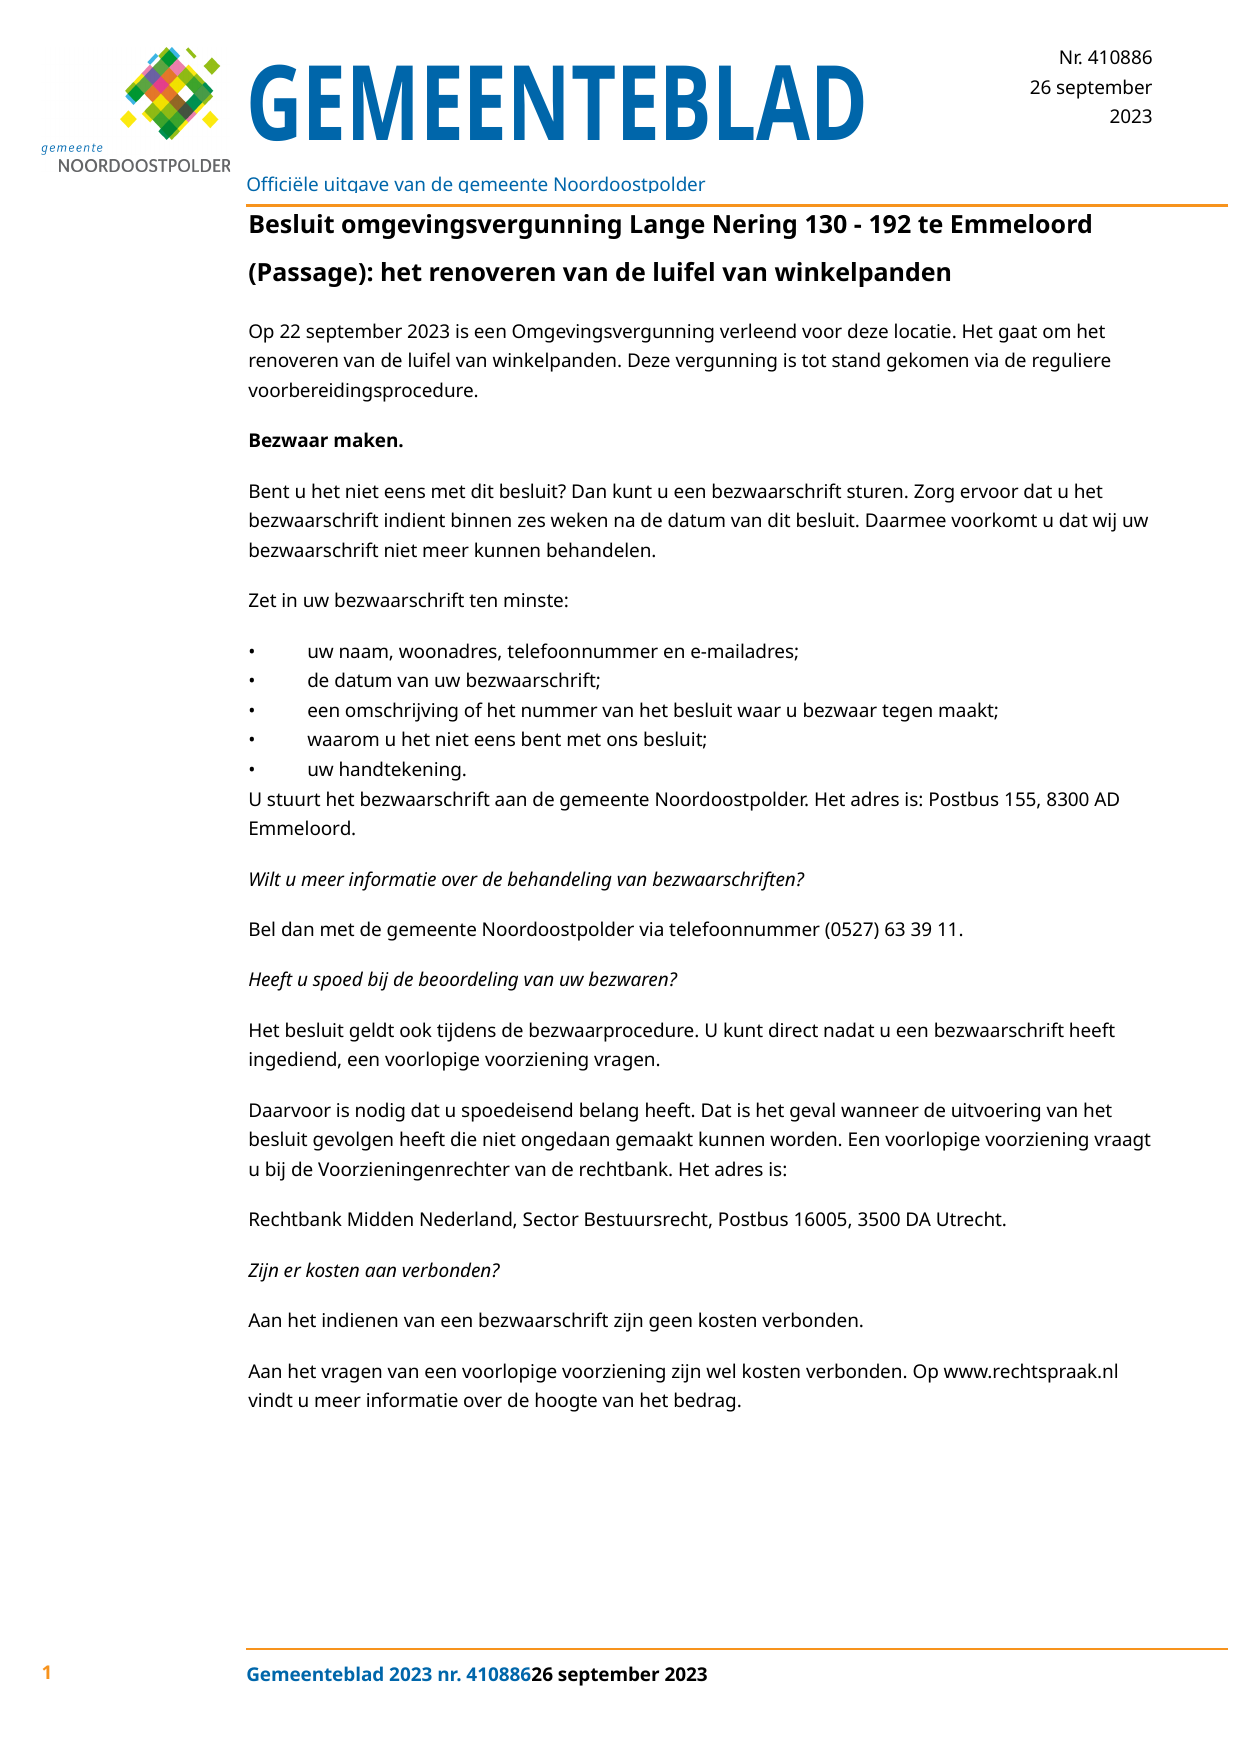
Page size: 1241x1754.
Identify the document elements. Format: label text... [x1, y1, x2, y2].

text Aan het indienen van een bezwaarschrift zijn geen kosten verbonden. [248, 1307, 1152, 1333]
text Heeft u spoed bij de beoordeling van uw bezwaren? [248, 967, 1152, 992]
text U stuurt het bezwaarschrift aan de gemeente Noordoostpolder. Het adres is: Postbus 155, 8300 AD Emmeloord. [248, 786, 1152, 841]
text Aan het vragen van een voorlopige voorziening zijn wel kosten verbonden. Op www.rechtspraak.nl vindt u meer informatie over de hoogte van het bedrag. [248, 1358, 1152, 1413]
text Bel dan met de gemeente Noordoostpolder via telefoonnummer (0527) 63 39 11. [248, 916, 1152, 942]
list de datum van uw bezwaarschrift; [248, 667, 1152, 693]
picture [41, 47, 231, 172]
text Op 22 september 2023 is een Omgevingsvergunning verleend voor deze locatie. Het gaat om het renoveren van de luifel van winkelpanden. Deze vergunning is tot stand gekomen via de reguliere voorbereidingsprocedure. [248, 318, 1152, 403]
text Wilt u meer informatie over de behandeling van bezwaarschriften? [248, 866, 1152, 892]
text Daarvoor is nodig dat u spoedeisend belang heeft. Dat is het geval wanneer de uitvoering van het besluit gevolgen heeft die niet ongedaan gemaakt kunnen worden. Een voorlopige voorziening vraagt u bij de Voorzieningenrechter van de rechtbank. Het adres is: [248, 1097, 1152, 1182]
text Besluit omgevingsvergunning Lange Nering 130 - 192 te Emmeloord (Passage): het renoveren van de luifel van winkelpanden [248, 207, 1152, 288]
list uw naam, woonadres, telefoonnummer en e-mailadres; [248, 638, 1152, 664]
text Bezwaar maken. [248, 427, 1152, 453]
text Het besluit geldt ook tijdens de bezwaarprocedure. U kunt direct nadat u een bezwaarschrift heeft ingediend, een voorlopige voorziening vragen. [248, 1017, 1152, 1072]
text Zijn er kosten aan verbonden? [248, 1257, 1152, 1283]
list uw handtekening. [248, 756, 1152, 782]
text Bent u het niet eens met dit besluit? Dan kunt u een bezwaarschrift sturen. Zorg ervoor dat u het bezwaarschrift indient binnen zes weken na de datum van dit besluit. Daarmee voorkomt u dat wij uw bezwaarschrift niet meer kunnen behandelen. [248, 478, 1152, 563]
list een omschrijving of het nummer van het besluit waar u bezwaar tegen maakt; [248, 697, 1152, 723]
list waarom u het niet eens bent met ons besluit; [248, 727, 1152, 752]
text Rechtbank Midden Nederland, Sector Bestuursrecht, Postbus 16005, 3500 DA Utrecht. [248, 1207, 1152, 1232]
text Zet in uw bezwaarschrift ten minste: [248, 587, 1152, 613]
